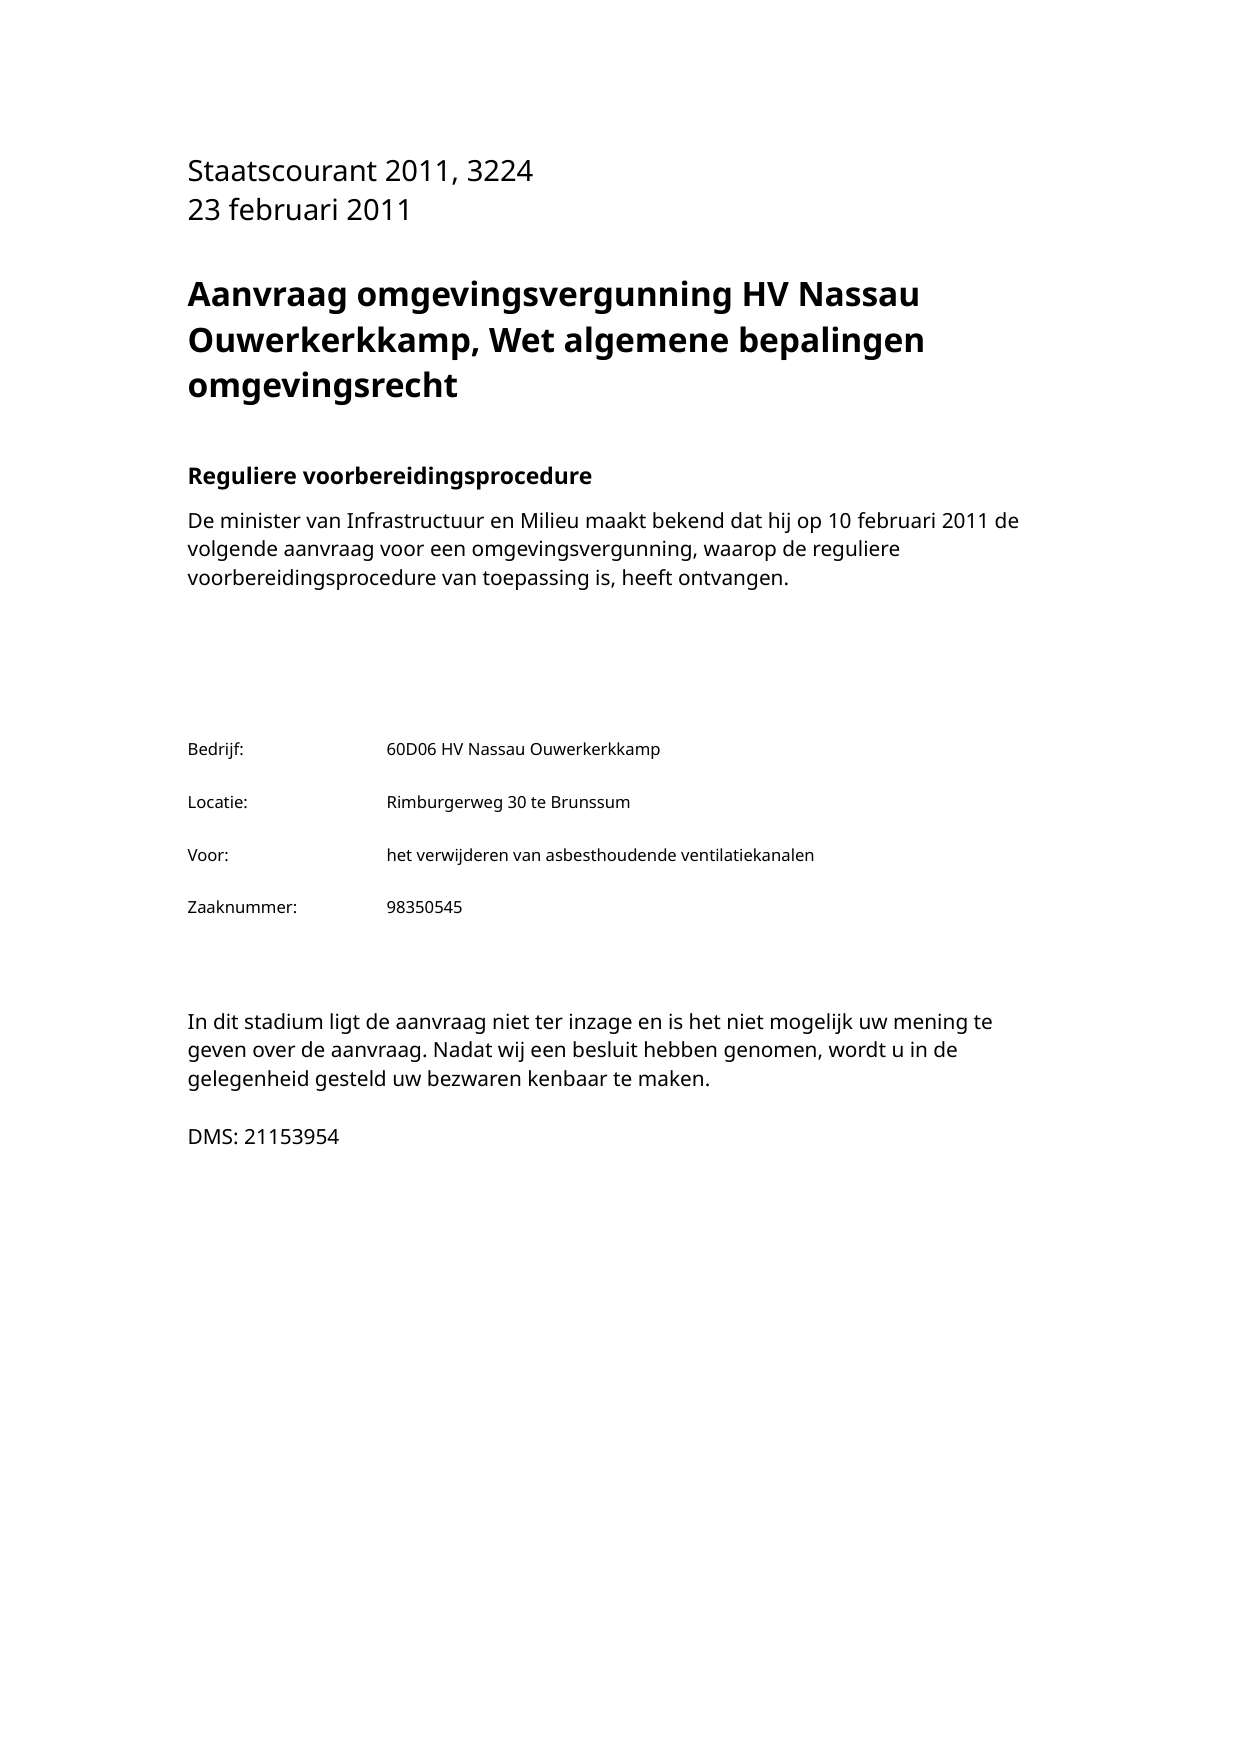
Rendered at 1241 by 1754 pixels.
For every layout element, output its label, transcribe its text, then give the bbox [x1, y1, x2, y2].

text DMS: 21153954 [187, 1122, 1053, 1151]
table_cell 98350545 [386, 896, 1053, 949]
table_cell Bedrijf: [188, 738, 386, 791]
table_cell Locatie: [188, 791, 386, 843]
table_cell Rimburgerweg 30 te Brunssum [386, 791, 1053, 843]
text De minister van Infrastructuur en Milieu maakt bekend dat hij op 10 februari 2011 de volgende aanvraag voor een omgevingsvergunning, waarop de reguliere voorbereidingsprocedure van toepassing is, heeft ontvangen. [187, 506, 1053, 591]
text Staatscourant 2011, 3224 [187, 150, 1053, 190]
table_cell Zaaknummer: [188, 896, 386, 949]
table_header [386, 679, 1053, 738]
subtitle Aanvraag omgevingsvergunning HV Nassau Ouwerkerkkamp, Wet algemene bepalingen omgevingsrecht [187, 271, 1053, 407]
table_cell het verwijderen van asbesthoudende ventilatiekanalen [386, 843, 1053, 896]
table_header [188, 679, 386, 738]
subtitle Reguliere voorbereidingsprocedure [187, 460, 1053, 491]
table_cell Voor: [188, 843, 386, 896]
text In dit stadium ligt de aanvraag niet ter inzage en is het niet mogelijk uw mening te geven over de aanvraag. Nadat wij een besluit hebben genomen, wordt u in de gelegenheid gesteld uw bezwaren kenbaar te maken. [187, 1007, 1053, 1092]
text 23 februari 2011 [187, 190, 1053, 229]
table_cell 60D06 HV Nassau Ouwerkerkkamp [386, 738, 1053, 791]
